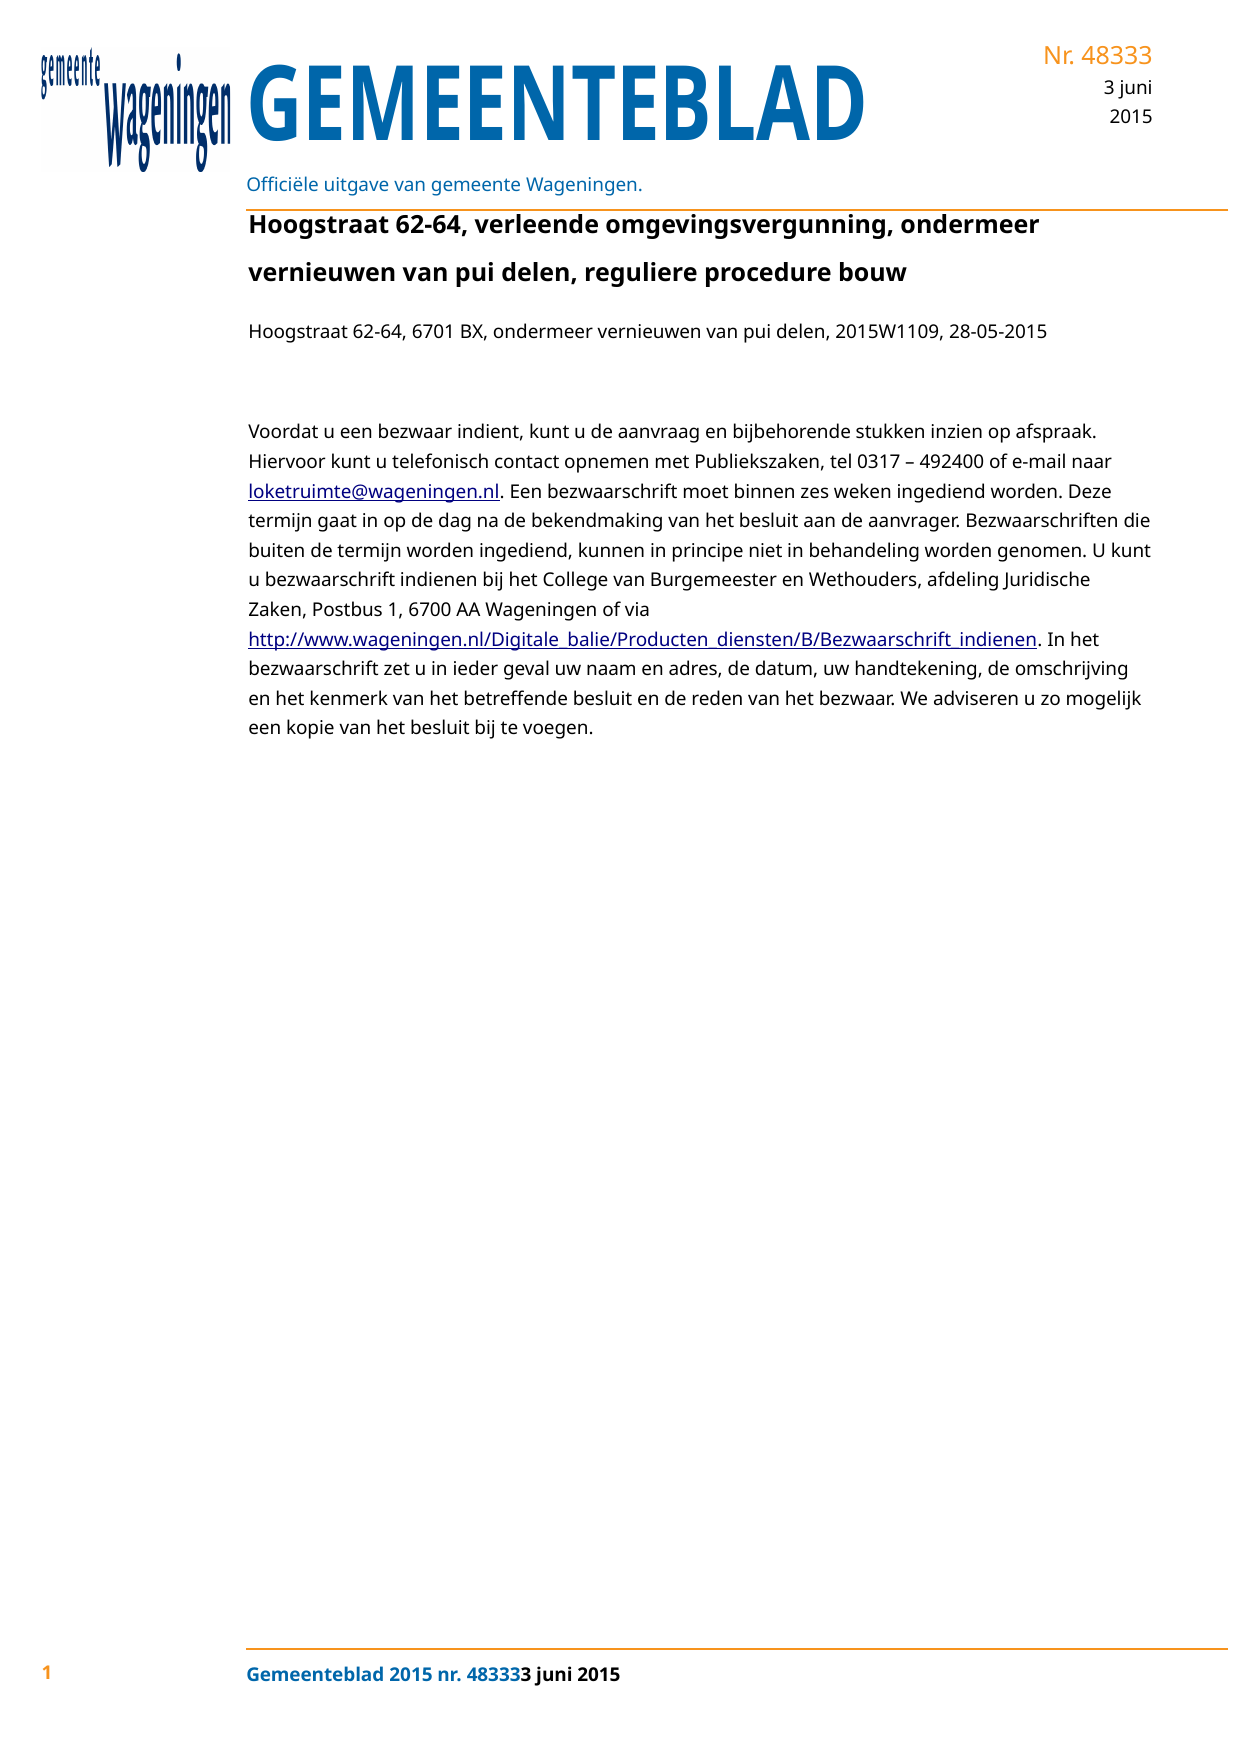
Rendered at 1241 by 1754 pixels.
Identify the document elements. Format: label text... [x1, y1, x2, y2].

text Hoogstraat 62-64, verleende omgevingsvergunning, ondermeer vernieuwen van pui delen, reguliere procedure bouw [248, 211, 1152, 288]
text Hoogstraat 62-64, 6701 BX, ondermeer vernieuwen van pui delen, 2015W1109, 28-05-2015 [248, 318, 1152, 344]
text Voordat u een bezwaar indient, kunt u de aanvraag en bijbehorende stukken inzien op afspraak. Hiervoor kunt u telefonisch contact opnemen met Publiekszaken, tel 0317 – 492400 of e-mail naar loketruimte@wageningen.nl. Een bezwaarschrift moet binnen zes weken ingediend worden. Deze termijn gaat in op de dag na de bekendmaking van het besluit aan de aanvrager. Bezwaarschriften die buiten de termijn worden ingediend, kunnen in principe niet in behandeling worden genomen. U kunt u bezwaarschrift indienen bij het College van Burgemeester en Wethouders, afdeling Juridische Zaken, Postbus 1, 6700 AA Wageningen of via http://www.wageningen.nl/Digitale_balie/Producten_diensten/B/Bezwaarschrift_indienen. In het bezwaarschrift zet u in ieder geval uw naam en adres, de datum, uw handtekening, de omschrijving en het kenmerk van het betreffende besluit en de reden van het bezwaar. We adviseren u zo mogelijk een kopie van het besluit bij te voegen. [248, 419, 1152, 740]
picture [41, 47, 231, 172]
